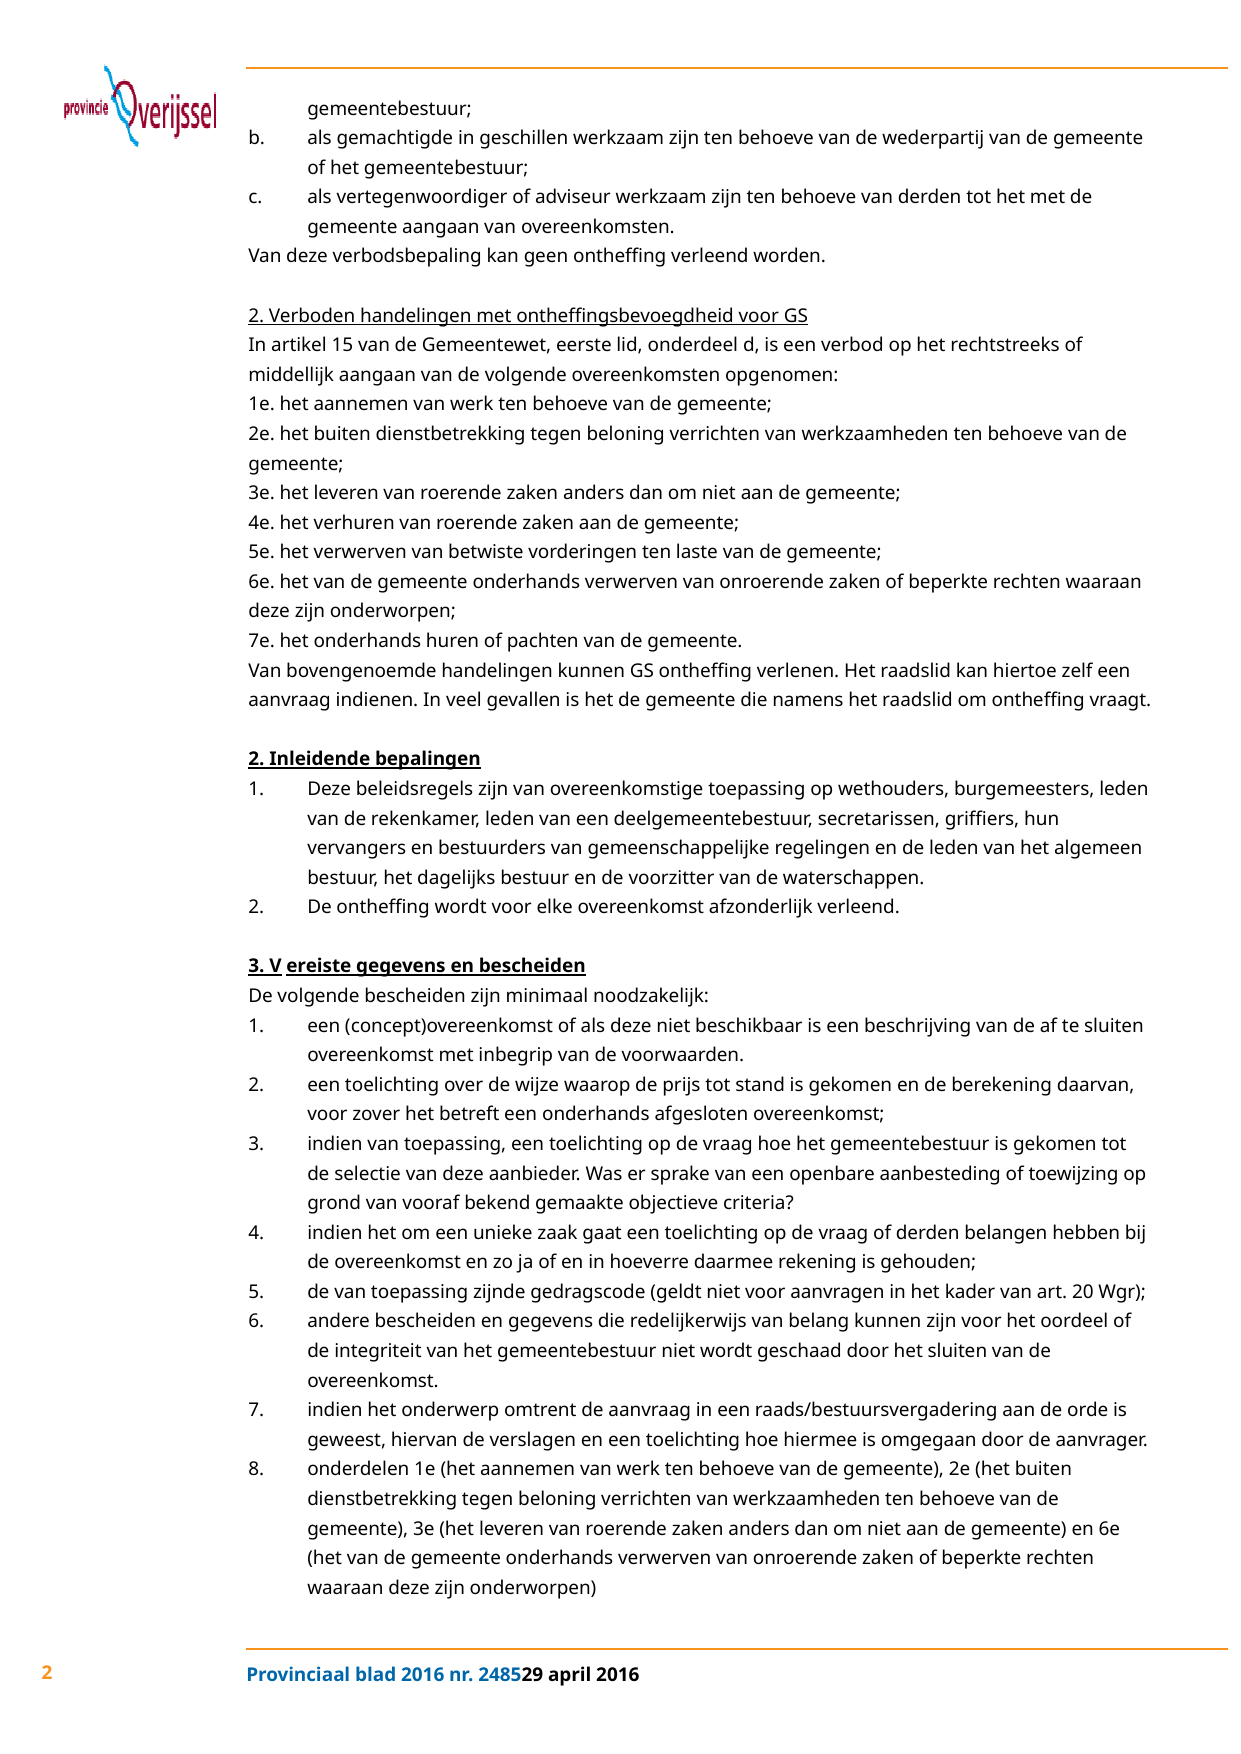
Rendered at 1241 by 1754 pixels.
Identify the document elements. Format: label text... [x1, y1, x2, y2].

text 5e. het verwerven van betwiste vorderingen ten laste van de gemeente; [248, 538, 1152, 564]
text In artikel 15 van de Gemeentewet, eerste lid, onderdeel d, is een verbod op het rechtstreeks of middellijk aangaan van de volgende overeenkomsten opgenomen: [248, 331, 1152, 387]
text Van bovengenoemde handelingen kunnen GS ontheffing verlenen. Het raadslid kan hiertoe zelf een aanvraag indienen. In veel gevallen is het de gemeente die namens het raadslid om ontheffing vraagt. [248, 657, 1152, 712]
list onderdelen 1e (het aannemen van werk ten behoeve van de gemeente), 2e (het buiten dienstbetrekking tegen beloning verrichten van werkzaamheden ten behoeve van de gemeente), 3e (het leveren van roerende zaken anders dan om niet aan de gemeente) en 6e (het van de gemeente onderhands verwerven van onroerende zaken of beperkte rechten waaraan deze zijn onderworpen) [248, 1456, 1152, 1600]
list een (concept)overeenkomst of als deze niet beschikbaar is een beschrijving van de af te sluiten overeenkomst met inbegrip van de voorwaarden. [248, 1012, 1152, 1067]
text De volgende bescheiden zijn minimaal noodzakelijk: [248, 982, 1152, 1008]
text 3e. het leveren van roerende zaken anders dan om niet aan de gemeente; [248, 479, 1152, 505]
text 2e. het buiten dienstbetrekking tegen beloning verrichten van werkzaamheden ten behoeve van de gemeente; [248, 420, 1152, 476]
list indien het onderwerp omtrent de aanvraag in een raads/bestuursvergadering aan de orde is geweest, hiervan de verslagen en een toelichting hoe hiermee is omgegaan door de aanvrager. [248, 1396, 1152, 1452]
text 2. Inleidende bepalingen [248, 746, 1152, 771]
list als gemachtigde in geschillen werkzaam zijn ten behoeve van de wederpartij van de gemeente of het gemeentebestuur; [248, 124, 1152, 180]
list als vertegenwoordiger of adviseur werkzaam zijn ten behoeve van derden tot het met de gemeente aangaan van overeenkomsten. [248, 183, 1152, 239]
text 2. Verboden handelingen met ontheffingsbevoegdheid voor GS [248, 302, 1152, 328]
text 3. V ereiste gegevens en bescheiden [248, 953, 1152, 978]
text 7e. het onderhands huren of pachten van de gemeente. [248, 627, 1152, 653]
text 4e. het verhuren van roerende zaken aan de gemeente; [248, 509, 1152, 535]
list de van toepassing zijnde gedragscode (geldt niet voor aanvragen in het kader van art. 20 Wgr); [248, 1278, 1152, 1304]
text 1e. het aannemen van werk ten behoeve van de gemeente; [248, 391, 1152, 416]
picture [41, 47, 231, 172]
list andere bescheiden en gegevens die redelijkerwijs van belang kunnen zijn voor het oordeel of de integriteit van het gemeentebestuur niet wordt geschaad door het sluiten van de overeenkomst. [248, 1308, 1152, 1393]
list De ontheffing wordt voor elke overeenkomst afzonderlijk verleend. [248, 893, 1152, 919]
list gemeentebestuur; [248, 95, 1152, 121]
list indien het om een unieke zaak gaat een toelichting op de vraag of derden belangen hebben bij de overeenkomst en zo ja of en in hoeverre daarmee rekening is gehouden; [248, 1219, 1152, 1274]
text Van deze verbodsbepaling kan geen ontheffing verleend worden. [248, 243, 1152, 268]
list een toelichting over de wijze waarop de prijs tot stand is gekomen en de berekening daarvan, voor zover het betreft een onderhands afgesloten overeenkomst; [248, 1071, 1152, 1126]
text 6e. het van de gemeente onderhands verwerven van onroerende zaken of beperkte rechten waaraan deze zijn onderworpen; [248, 568, 1152, 623]
list Deze beleidsregels zijn van overeenkomstige toepassing op wethouders, burgemeesters, leden van de rekenkamer, leden van een deelgemeentebestuur, secretarissen, griffiers, hun vervangers en bestuurders van gemeenschappelijke regelingen en de leden van het algemeen bestuur, het dagelijks bestuur en de voorzitter van de waterschappen. [248, 775, 1152, 890]
list indien van toepassing, een toelichting op de vraag hoe het gemeentebestuur is gekomen tot de selectie van deze aanbieder. Was er sprake van een openbare aanbesteding of toewijzing op grond van vooraf bekend gemaakte objectieve criteria? [248, 1130, 1152, 1215]
